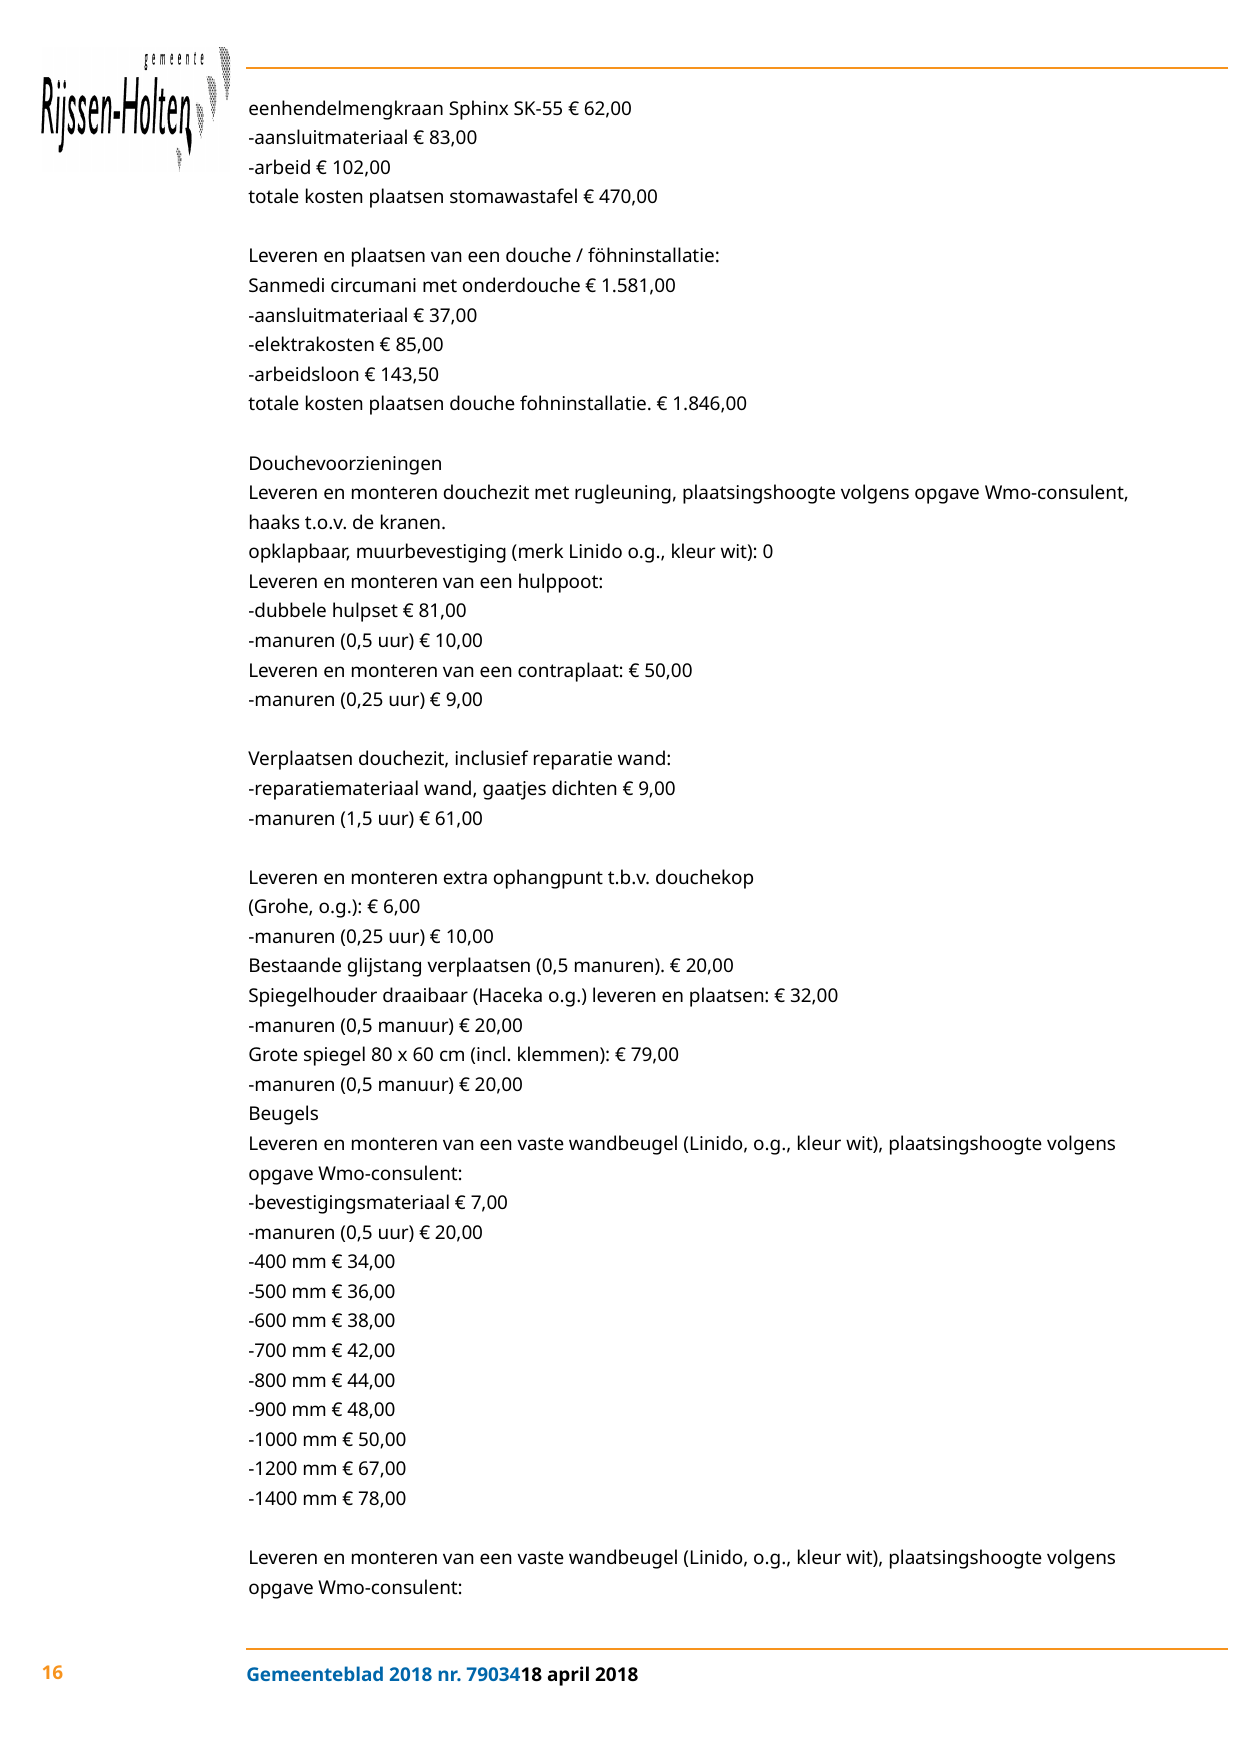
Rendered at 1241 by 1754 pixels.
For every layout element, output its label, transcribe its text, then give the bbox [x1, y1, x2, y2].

text -manuren (0,5 manuur) € 20,00 [248, 1071, 1152, 1097]
text -1400 mm € 78,00 [248, 1485, 1152, 1511]
text -elektrakosten € 85,00 [248, 331, 1152, 357]
text -manuren (1,5 uur) € 61,00 [248, 805, 1152, 831]
text -manuren (0,5 uur) € 10,00 [248, 627, 1152, 653]
text -aansluitmateriaal € 83,00 [248, 124, 1152, 150]
text totale kosten plaatsen douche fohninstallatie. € 1.846,00 [248, 391, 1152, 416]
text -manuren (0,5 manuur) € 20,00 [248, 1012, 1152, 1038]
text Leveren en monteren van een vaste wandbeugel (Linido, o.g., kleur wit), plaatsingshoogte volgens opgave Wmo-consulent: [248, 1544, 1152, 1600]
text Leveren en monteren van een contraplaat: € 50,00 [248, 657, 1152, 683]
text -800 mm € 44,00 [248, 1367, 1152, 1393]
text -bevestigingsmateriaal € 7,00 [248, 1189, 1152, 1215]
text Leveren en monteren extra ophangpunt t.b.v. douchekop [248, 864, 1152, 890]
text -900 mm € 48,00 [248, 1396, 1152, 1422]
text Grote spiegel 80 x 60 cm (incl. klemmen): € 79,00 [248, 1041, 1152, 1067]
text -700 mm € 42,00 [248, 1337, 1152, 1363]
text -arbeid € 102,00 [248, 154, 1152, 180]
text Leveren en plaatsen van een douche / föhninstallatie: [248, 243, 1152, 268]
text -manuren (0,5 uur) € 20,00 [248, 1219, 1152, 1245]
text -manuren (0,25 uur) € 9,00 [248, 686, 1152, 712]
text -600 mm € 38,00 [248, 1308, 1152, 1333]
text -reparatiemateriaal wand, gaatjes dichten € 9,00 [248, 775, 1152, 801]
text (Grohe, o.g.): € 6,00 [248, 893, 1152, 919]
text totale kosten plaatsen stomawastafel € 470,00 [248, 183, 1152, 209]
text -1200 mm € 67,00 [248, 1456, 1152, 1481]
text Sanmedi circumani met onderdouche € 1.581,00 [248, 272, 1152, 298]
text Leveren en monteren van een hulppoot: [248, 568, 1152, 594]
text -400 mm € 34,00 [248, 1248, 1152, 1274]
text Leveren en monteren douchezit met rugleuning, plaatsingshoogte volgens opgave Wmo-consulent, haaks t.o.v. de kranen. [248, 479, 1152, 535]
text Leveren en monteren van een vaste wandbeugel (Linido, o.g., kleur wit), plaatsingshoogte volgens opgave Wmo-consulent: [248, 1130, 1152, 1186]
text -manuren (0,25 uur) € 10,00 [248, 923, 1152, 949]
text -dubbele hulpset € 81,00 [248, 598, 1152, 623]
text -arbeidsloon € 143,50 [248, 361, 1152, 387]
picture [41, 47, 231, 172]
text Spiegelhouder draaibaar (Haceka o.g.) leveren en plaatsen: € 32,00 [248, 982, 1152, 1008]
text Verplaatsen douchezit, inclusief reparatie wand: [248, 746, 1152, 771]
text Beugels [248, 1101, 1152, 1126]
text -aansluitmateriaal € 37,00 [248, 302, 1152, 328]
text -1000 mm € 50,00 [248, 1426, 1152, 1452]
text opklapbaar, muurbevestiging (merk Linido o.g., kleur wit): 0 [248, 538, 1152, 564]
text Bestaande glijstang verplaatsen (0,5 manuren). € 20,00 [248, 953, 1152, 978]
text Douchevoorzieningen [248, 450, 1152, 476]
text eenhendelmengkraan Sphinx SK-55 € 62,00 [248, 95, 1152, 121]
text -500 mm € 36,00 [248, 1278, 1152, 1304]
